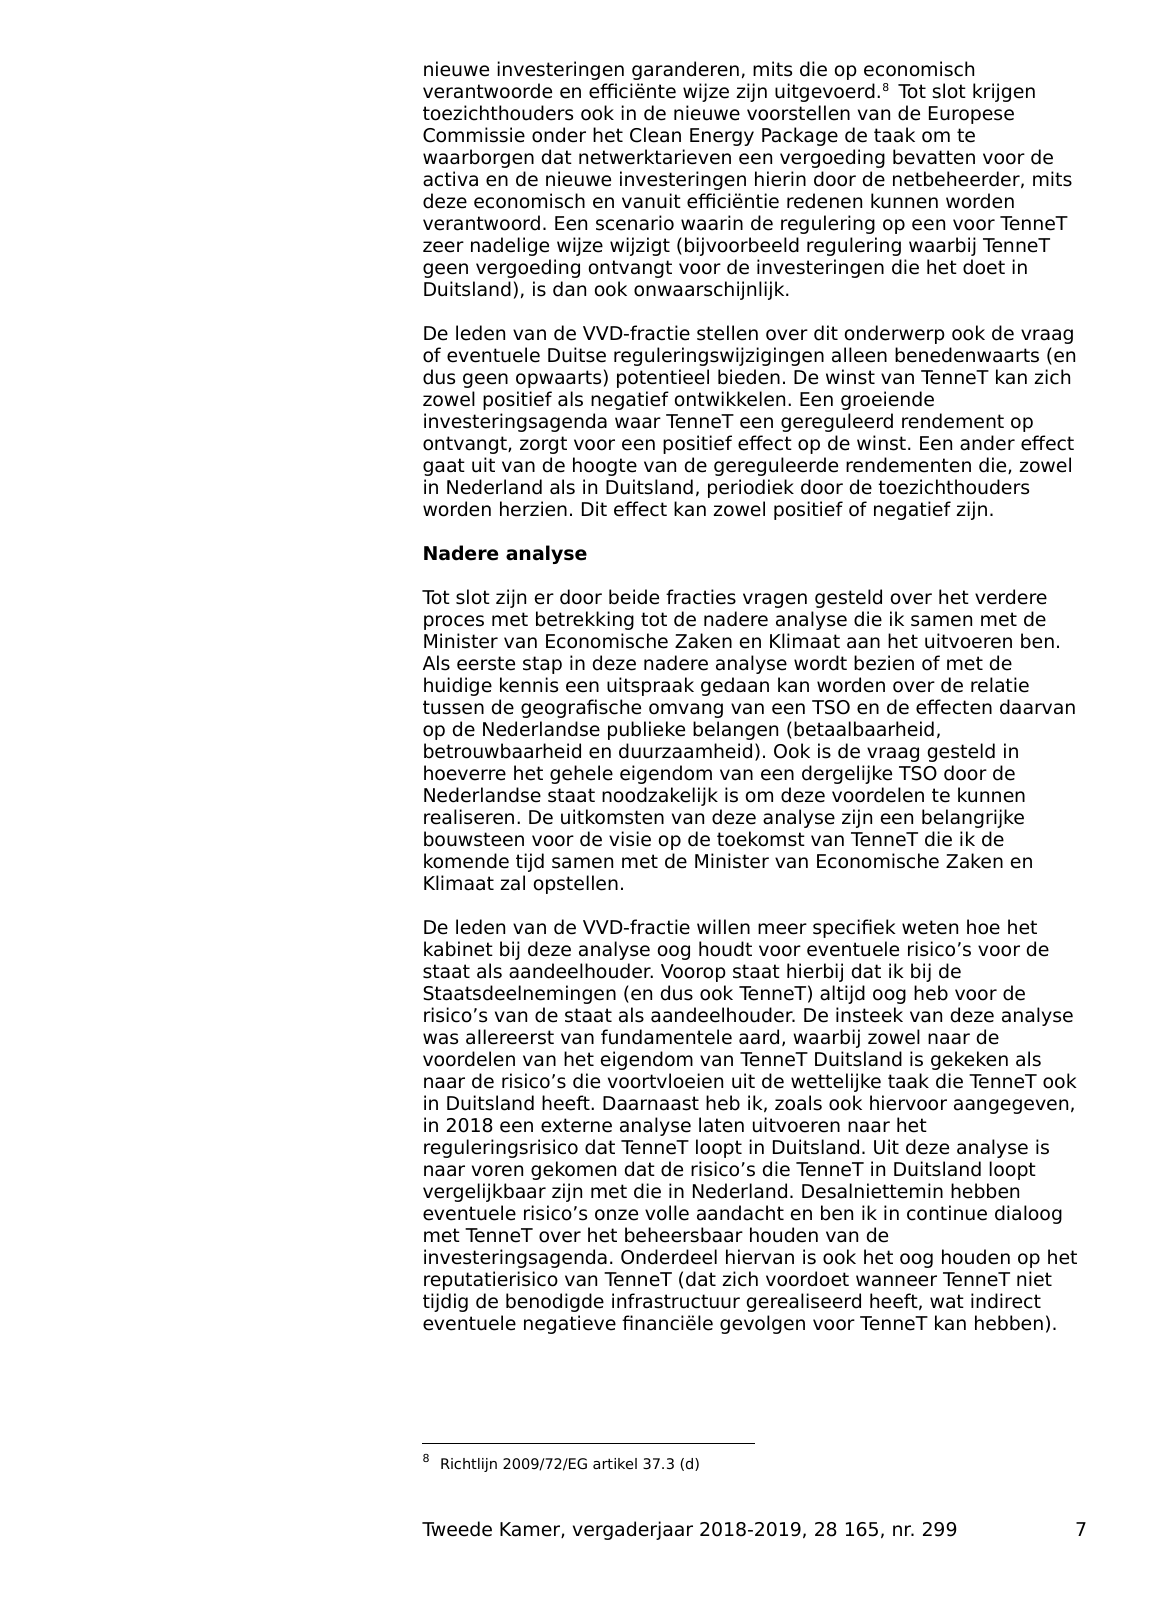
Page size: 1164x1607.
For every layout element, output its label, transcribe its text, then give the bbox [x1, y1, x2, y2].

text De leden van de VVD-fractie stellen over dit onderwerp ook de vraag of eventuele Duitse reguleringswijzigingen alleen benedenwaarts (en dus geen opwaarts) potentieel bieden. De winst van TenneT kan zich zowel positief als negatief ontwikkelen. Een groeiende investeringsagenda waar TenneT een gereguleerd rendement op ontvangt, zorgt voor een positief effect op de winst. Een ander effect gaat uit van de hoogte van de gereguleerde rendementen die, zowel in Nederland als in Duitsland, periodiek door de toezichthouders worden herzien. Dit effect kan zowel positief of negatief zijn. [422, 323, 1087, 521]
text Tot slot zijn er door beide fracties vragen gesteld over het verdere proces met betrekking tot de nadere analyse die ik samen met de Minister van Economische Zaken en Klimaat aan het uitvoeren ben. Als eerste stap in deze nadere analyse wordt bezien of met de huidige kennis een uitspraak gedaan kan worden over de relatie tussen de geografische omvang van een TSO en de effecten daarvan op de Nederlandse publieke belangen (betaalbaarheid, betrouwbaarheid en duurzaamheid). Ook is de vraag gesteld in hoeverre het gehele eigendom van een dergelijke TSO door de Nederlandse staat noodzakelijk is om deze voordelen te kunnen realiseren. De uitkomsten van deze analyse zijn een belangrijke bouwsteen voor de visie op de toekomst van TenneT die ik de komende tijd samen met de Minister van Economische Zaken en Klimaat zal opstellen. [422, 587, 1087, 895]
text Richtlijn 2009/72/EG artikel 37.3 (d) [422, 1452, 1087, 1474]
subtitle Nadere analyse [422, 543, 1087, 565]
text De leden van de VVD-fractie willen meer specifiek weten hoe het kabinet bij deze analyse oog houdt voor eventuele risico’s voor de staat als aandeelhouder. Voorop staat hierbij dat ik bij de Staatsdeelnemingen (en dus ook TenneT) altijd oog heb voor de risico’s van de staat als aandeelhouder. De insteek van deze analyse was allereerst van fundamentele aard, waarbij zowel naar de voordelen van het eigendom van TenneT Duitsland is gekeken als naar de risico’s die voortvloeien uit de wettelijke taak die TenneT ook in Duitsland heeft. Daarnaast heb ik, zoals ook hiervoor aangegeven, in 2018 een externe analyse laten uitvoeren naar het reguleringsrisico dat TenneT loopt in Duitsland. Uit deze analyse is naar voren gekomen dat de risico’s die TenneT in Duitsland loopt vergelijkbaar zijn met die in Nederland. Desalniettemin hebben eventuele risico’s onze volle aandacht en ben ik in continue dialoog met TenneT over het beheersbaar houden van de investeringsagenda. Onderdeel hiervan is ook het oog houden op het reputatierisico van TenneT (dat zich voordoet wanneer TenneT niet tijdig de benodigde infrastructuur gerealiseerd heeft, wat indirect eventuele negatieve financiële gevolgen voor TenneT kan hebben). [422, 917, 1087, 1335]
text nieuwe investeringen garanderen, mits die op economisch verantwoorde en efficiënte wijze zijn uitgevoerd. Tot slot krijgen toezichthouders ook in de nieuwe voorstellen van de Europese Commissie onder het Clean Energy Package de taak om te waarborgen dat netwerktarieven een vergoeding bevatten voor de activa en de nieuwe investeringen hierin door de netbeheerder, mits deze economisch en vanuit efficiëntie redenen kunnen worden verantwoord. Een scenario waarin de regulering op een voor TenneT zeer nadelige wijze wijzigt (bijvoorbeeld regulering waarbij TenneT geen vergoeding ontvangt voor de investeringen die het doet in Duitsland), is dan ook onwaarschijnlijk. [422, 59, 1087, 301]
